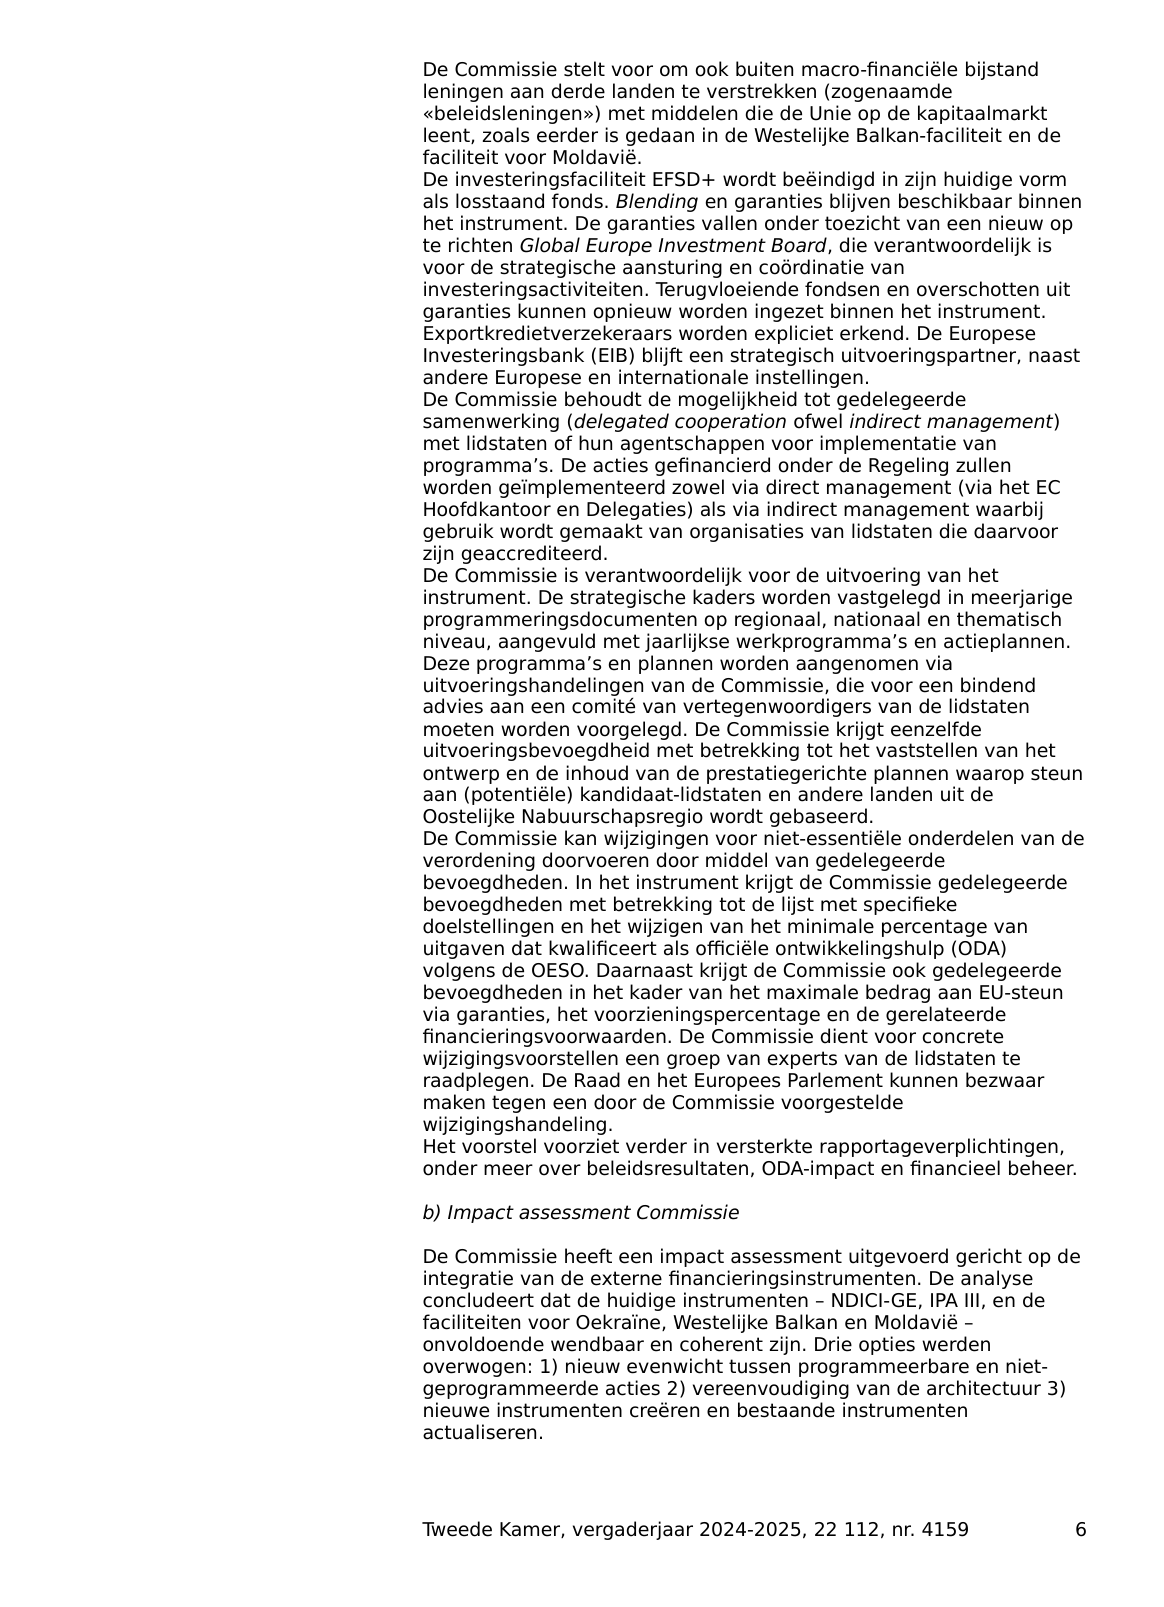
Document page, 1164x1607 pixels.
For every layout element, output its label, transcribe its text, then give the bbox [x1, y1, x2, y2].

text De Commissie stelt voor om ook buiten macro-financiële bijstand leningen aan derde landen te verstrekken (zogenaamde «beleidsleningen») met middelen die de Unie op de kapitaalmarkt leent, zoals eerder is gedaan in de Westelijke Balkan-faciliteit en de faciliteit voor Moldavië. [422, 59, 1087, 169]
text De Commissie kan wijzigingen voor niet-essentiële onderdelen van de verordening doorvoeren door middel van gedelegeerde bevoegdheden. In het instrument krijgt de Commissie gedelegeerde bevoegdheden met betrekking tot de lijst met specifieke doelstellingen en het wijzigen van het minimale percentage van uitgaven dat kwalificeert als officiële ontwikkelingshulp (ODA) volgens de OESO. Daarnaast krijgt de Commissie ook gedelegeerde bevoegdheden in het kader van het maximale bedrag aan EU-steun via garanties, het voorzieningspercentage en de gerelateerde financieringsvoorwaarden. De Commissie dient voor concrete wijzigingsvoorstellen een groep van experts van de lidstaten te raadplegen. De Raad en het Europees Parlement kunnen bezwaar maken tegen een door de Commissie voorgestelde wijzigingshandeling. [422, 828, 1087, 1136]
text De Commissie heeft een impact assessment uitgevoerd gericht op de integratie van de externe financieringsinstrumenten. De analyse concludeert dat de huidige instrumenten – NDICI-GE, IPA III, en de faciliteiten voor Oekraïne, Westelijke Balkan en Moldavië – onvoldoende wendbaar en coherent zijn. Drie opties werden overwogen: 1) nieuw evenwicht tussen programmeerbare en niet-geprogrammeerde acties 2) vereenvoudiging van de architectuur 3) nieuwe instrumenten creëren en bestaande instrumenten actualiseren. [422, 1246, 1087, 1444]
text De Commissie behoudt de mogelijkheid tot gedelegeerde samenwerking (delegated cooperation ofwel indirect management) met lidstaten of hun agentschappen voor implementatie van programma’s. De acties gefinancierd onder de Regeling zullen worden geïmplementeerd zowel via direct management (via het EC Hoofdkantoor en Delegaties) als via indirect management waarbij gebruik wordt gemaakt van organisaties van lidstaten die daarvoor zijn geaccrediteerd. [422, 389, 1087, 564]
text De investeringsfaciliteit EFSD+ wordt beëindigd in zijn huidige vorm als losstaand fonds. Blending en garanties blijven beschikbaar binnen het instrument. De garanties vallen onder toezicht van een nieuw op te richten Global Europe Investment Board, die verantwoordelijk is voor de strategische aansturing en coördinatie van investeringsactiviteiten. Terugvloeiende fondsen en overschotten uit garanties kunnen opnieuw worden ingezet binnen het instrument. Exportkredietverzekeraars worden expliciet erkend. De Europese Investeringsbank (EIB) blijft een strategisch uitvoeringspartner, naast andere Europese en internationale instellingen. [422, 169, 1087, 389]
text Deze programma’s en plannen worden aangenomen via uitvoeringshandelingen van de Commissie, die voor een bindend advies aan een comité van vertegenwoordigers van de lidstaten moeten worden voorgelegd. De Commissie krijgt eenzelfde uitvoeringsbevoegdheid met betrekking tot het vaststellen van het ontwerp en de inhoud van de prestatiegerichte plannen waarop steun aan (potentiële) kandidaat-lidstaten en andere landen uit de Oostelijke Nabuurschapsregio wordt gebaseerd. [422, 652, 1087, 828]
text De Commissie is verantwoordelijk voor de uitvoering van het instrument. De strategische kaders worden vastgelegd in meerjarige programmeringsdocumenten op regionaal, nationaal en thematisch niveau, aangevuld met jaarlijkse werkprogramma’s en actieplannen. [422, 564, 1087, 652]
subtitle b) Impact assessment Commissie [422, 1202, 1087, 1224]
text Het voorstel voorziet verder in versterkte rapportageverplichtingen, onder meer over beleidsresultaten, ODA-impact en financieel beheer. [422, 1136, 1087, 1180]
